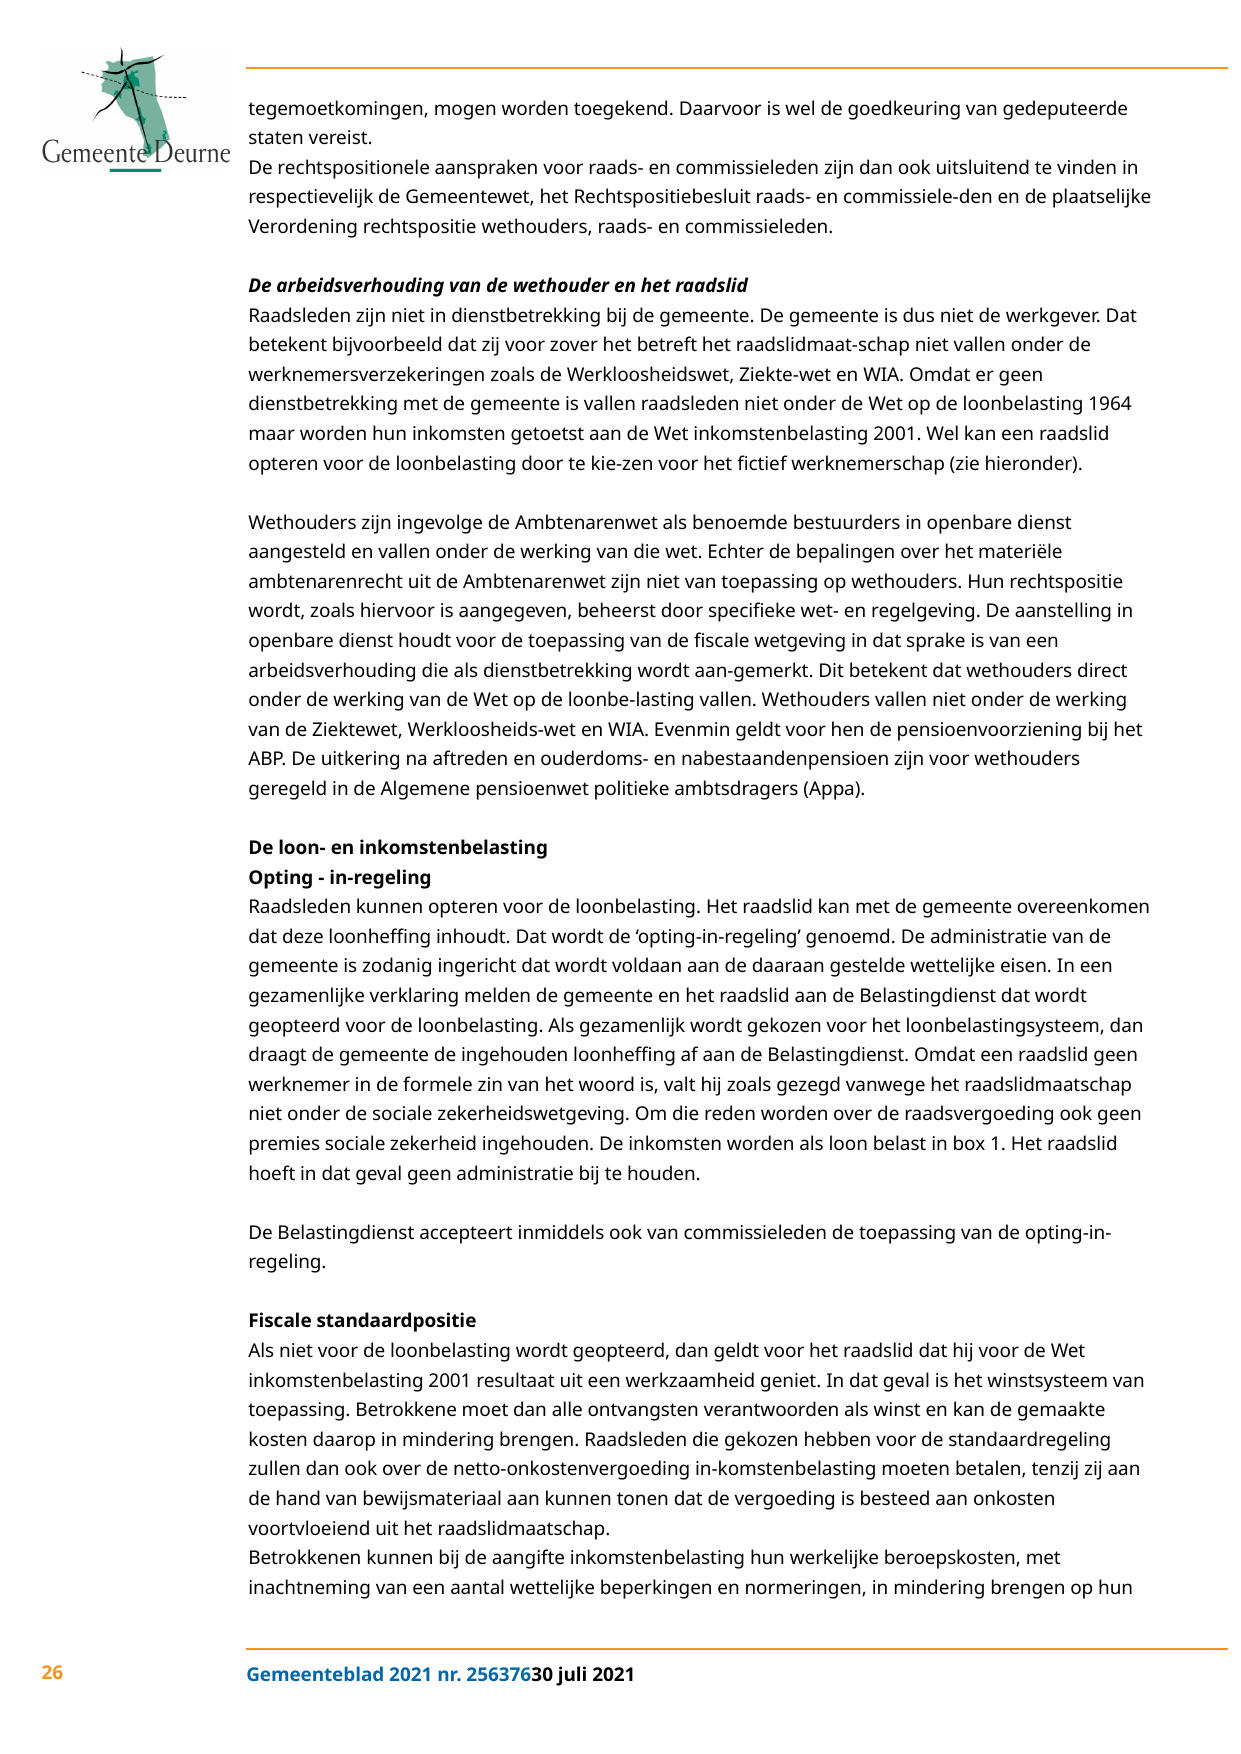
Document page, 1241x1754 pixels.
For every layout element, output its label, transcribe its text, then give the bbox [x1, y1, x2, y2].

text Fiscale standaardpositie [248, 1308, 1152, 1333]
text Wethouders zijn ingevolge de Ambtenarenwet als benoemde bestuurders in openbare dienst aangesteld en vallen onder de werking van die wet. Echter de bepalingen over het materiële ambtenarenrecht uit de Ambtenarenwet zijn niet van toepassing op wethouders. Hun rechtspositie wordt, zoals hiervoor is aangegeven, beheerst door specifieke wet- en regelgeving. De aanstelling in openbare dienst houdt voor de toepassing van de fiscale wetgeving in dat sprake is van een arbeidsverhouding die als dienstbetrekking wordt aan-gemerkt. Dit betekent dat wethouders direct onder de werking van de Wet op de loonbe-lasting vallen. Wethouders vallen niet onder de werking van de Ziektewet, Werkloosheids-wet en WIA. Evenmin geldt voor hen de pensioenvoorziening bij het ABP. De uitkering na aftreden en ouderdoms- en nabestaandenpensioen zijn voor wethouders geregeld in de Algemene pensioenwet politieke ambtsdragers (Appa). [248, 509, 1152, 801]
text Raadsleden kunnen opteren voor de loonbelasting. Het raadslid kan met de gemeente overeenkomen dat deze loonheffing inhoudt. Dat wordt de ‘opting-in-regeling’ genoemd. De administratie van de gemeente is zodanig ingericht dat wordt voldaan aan de daaraan gestelde wettelijke eisen. In een gezamenlijke verklaring melden de gemeente en het raadslid aan de Belastingdienst dat wordt geopteerd voor de loonbelasting. Als gezamenlijk wordt gekozen voor het loonbelastingsysteem, dan draagt de gemeente de ingehouden loonheffing af aan de Belastingdienst. Omdat een raadslid geen werknemer in de formele zin van het woord is, valt hij zoals gezegd vanwege het raadslidmaatschap niet onder de sociale zekerheidswetgeving. Om die reden worden over de raadsvergoeding ook geen premies sociale zekerheid ingehouden. De inkomsten worden als loon belast in box 1. Het raadslid hoeft in dat geval geen administratie bij te houden. [248, 893, 1152, 1186]
text De Belastingdienst accepteert inmiddels ook van commissieleden de toepassing van de opting-in-regeling. [248, 1219, 1152, 1274]
picture [41, 47, 231, 172]
text tegemoetkomingen, mogen worden toegekend. Daarvoor is wel de goedkeuring van gedeputeerde staten vereist. [248, 95, 1152, 150]
text De arbeidsverhouding van de wethouder en het raadslid [248, 272, 1152, 298]
text Opting - in-regeling [248, 864, 1152, 890]
text De loon- en inkomstenbelasting [248, 834, 1152, 860]
text Als niet voor de loonbelasting wordt geopteerd, dan geldt voor het raadslid dat hij voor de Wet inkomstenbelasting 2001 resultaat uit een werkzaamheid geniet. In dat geval is het winstsysteem van toepassing. Betrokkene moet dan alle ontvangsten verantwoorden als winst en kan de gemaakte kosten daarop in mindering brengen. Raadsleden die gekozen hebben voor de standaardregeling zullen dan ook over de netto-onkostenvergoeding in-komstenbelasting moeten betalen, tenzij zij aan de hand van bewijsmateriaal aan kunnen tonen dat de vergoeding is besteed aan onkosten voortvloeiend uit het raadslidmaatschap. [248, 1337, 1152, 1541]
text Betrokkenen kunnen bij de aangifte inkomstenbelasting hun werkelijke beroepskosten, met inachtneming van een aantal wettelijke beperkingen en normeringen, in mindering brengen op hun [248, 1544, 1152, 1600]
text De rechtspositionele aanspraken voor raads- en commissieleden zijn dan ook uitsluitend te vinden in respectievelijk de Gemeentewet, het Rechtspositiebesluit raads- en commissiele-den en de plaatselijke Verordening rechtspositie wethouders, raads- en commissieleden. [248, 154, 1152, 239]
text Raadsleden zijn niet in dienstbetrekking bij de gemeente. De gemeente is dus niet de werkgever. Dat betekent bijvoorbeeld dat zij voor zover het betreft het raadslidmaat-schap niet vallen onder de werknemersverzekeringen zoals de Werkloosheidswet, Ziekte-wet en WIA. Omdat er geen dienstbetrekking met de gemeente is vallen raadsleden niet onder de Wet op de loonbelasting 1964 maar worden hun inkomsten getoetst aan de Wet inkomstenbelasting 2001. Wel kan een raadslid opteren voor de loonbelasting door te kie-zen voor het fictief werknemerschap (zie hieronder). [248, 302, 1152, 476]
